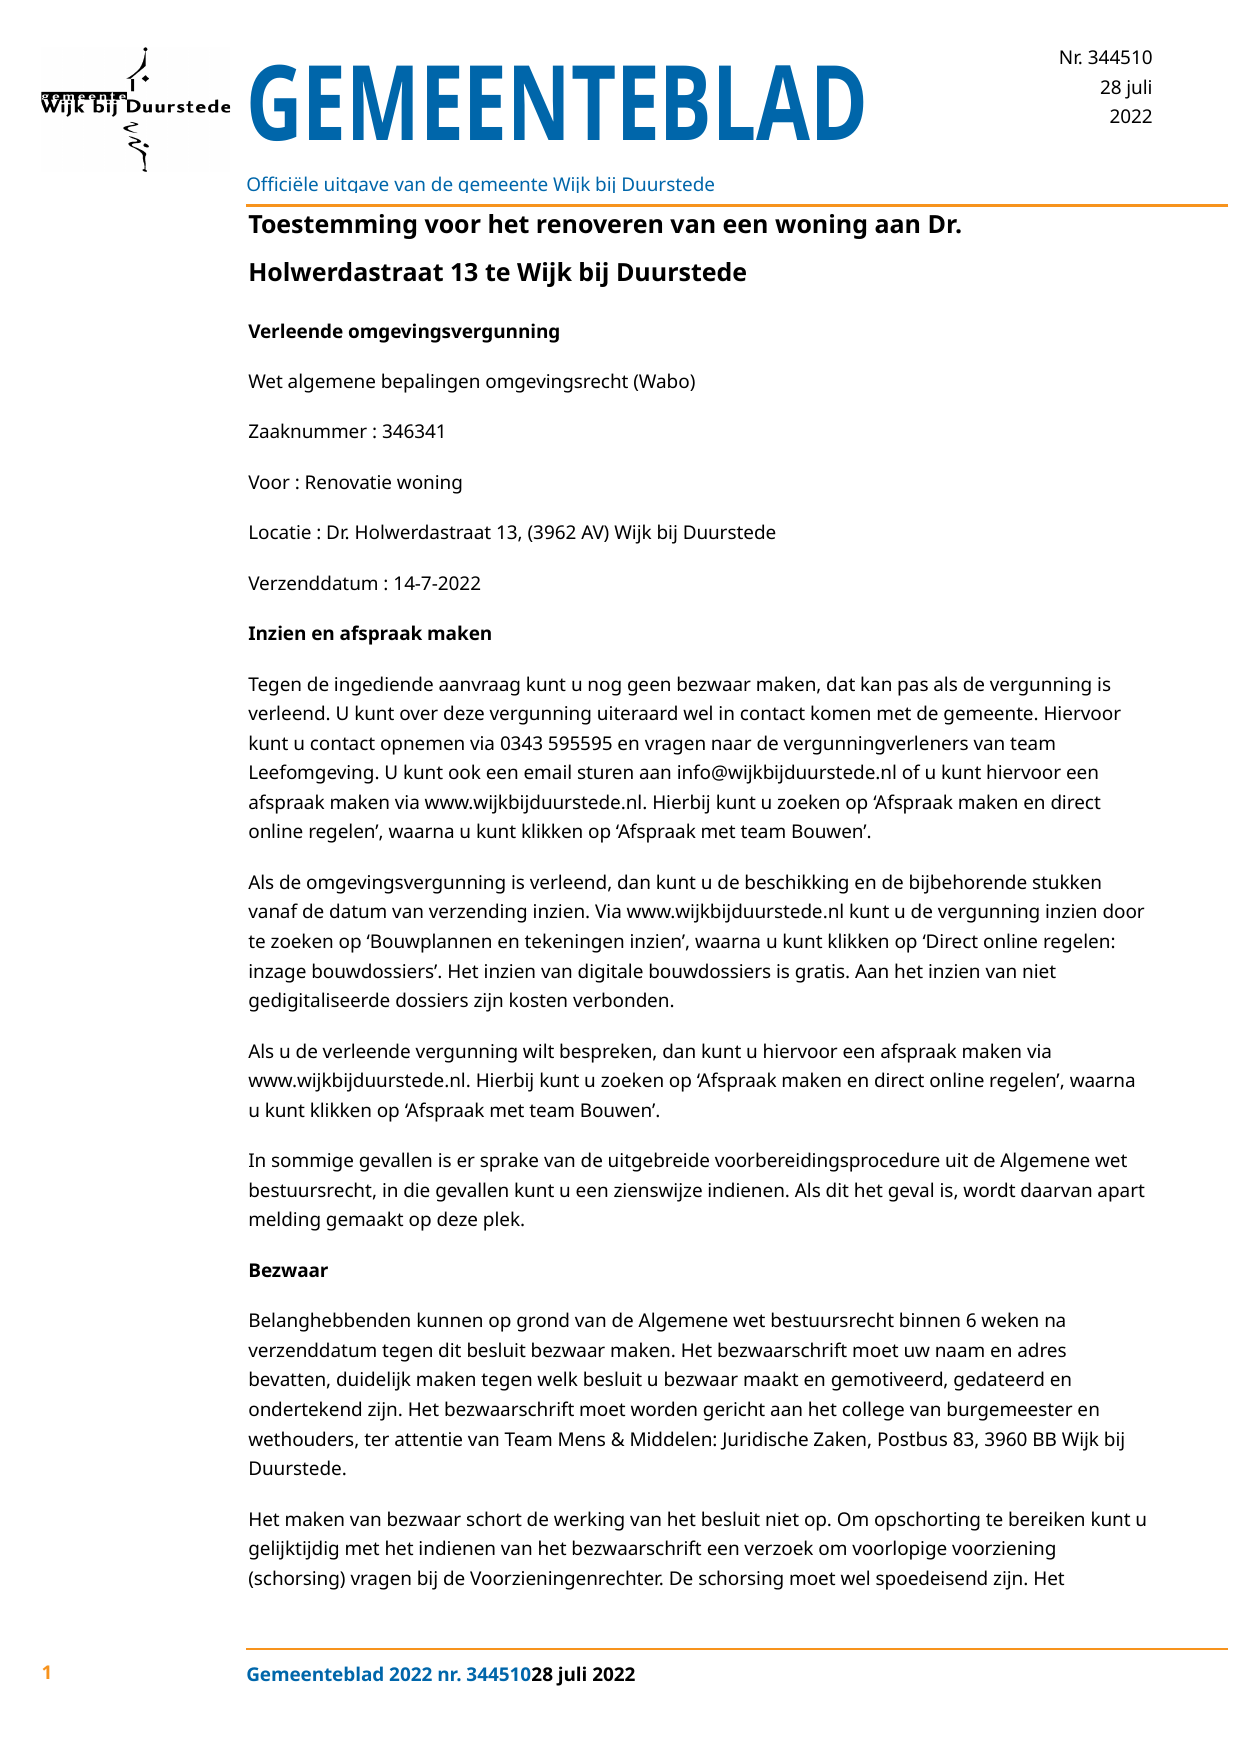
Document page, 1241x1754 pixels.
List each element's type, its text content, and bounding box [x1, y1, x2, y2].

text Voor : Renovatie woning [248, 469, 1152, 495]
text Verzenddatum : 14-7-2022 [248, 570, 1152, 596]
text Het maken van bezwaar schort de werking van het besluit niet op. Om opschorting te bereiken kunt u gelijktijdig met het indienen van het bezwaarschrift een verzoek om voorlopige voorziening (schorsing) vragen bij de Voorzieningenrechter. De schorsing moet wel spoedeisend zijn. Het [248, 1506, 1152, 1591]
text Zaaknummer : 346341 [248, 419, 1152, 444]
text Belanghebbenden kunnen op grond van de Algemene wet bestuursrecht binnen 6 weken na verzenddatum tegen dit besluit bezwaar maken. Het bezwaarschrift moet uw naam en adres bevatten, duidelijk maken tegen welk besluit u bezwaar maakt en gemotiveerd, gedateerd en ondertekend zijn. Het bezwaarschrift moet worden gericht aan het college van burgemeester en wethouders, ter attentie van Team Mens & Middelen: Juridische Zaken, Postbus 83, 3960 BB Wijk bij Duurstede. [248, 1307, 1152, 1481]
picture [41, 47, 231, 172]
text Toestemming voor het renoveren van een woning aan Dr. Holwerdastraat 13 te Wijk bij Duurstede [248, 207, 1152, 288]
text Wet algemene bepalingen omgevingsrecht (Wabo) [248, 368, 1152, 394]
text Verleende omgevingsvergunning [248, 318, 1152, 344]
text Als u de verleende vergunning wilt bespreken, dan kunt u hiervoor een afspraak maken via www.wijkbijduurstede.nl. Hierbij kunt u zoeken op ‘Afspraak maken en direct online regelen’, waarna u kunt klikken op ‘Afspraak met team Bouwen’. [248, 1038, 1152, 1123]
text In sommige gevallen is er sprake van de uitgebreide voorbereidingsprocedure uit de Algemene wet bestuursrecht, in die gevallen kunt u een zienswijze indienen. Als dit het geval is, wordt daarvan apart melding gemaakt op deze plek. [248, 1147, 1152, 1232]
text Tegen de ingediende aanvraag kunt u nog geen bezwaar maken, dat kan pas als de vergunning is verleend. U kunt over deze vergunning uiteraard wel in contact komen met de gemeente. Hiervoor kunt u contact opnemen via 0343 595595 en vragen naar de vergunningverleners van team Leefomgeving. U kunt ook een email sturen aan info@wijkbijduurstede.nl of u kunt hiervoor een afspraak maken via www.wijkbijduurstede.nl. Hierbij kunt u zoeken op ‘Afspraak maken en direct online regelen’, waarna u kunt klikken op ‘Afspraak met team Bouwen’. [248, 671, 1152, 844]
text Bezwaar [248, 1257, 1152, 1283]
text Locatie : Dr. Holwerdastraat 13, (3962 AV) Wijk bij Duurstede [248, 519, 1152, 545]
text Inzien en afspraak maken [248, 620, 1152, 646]
text Als de omgevingsvergunning is verleend, dan kunt u de beschikking en de bijbehorende stukken vanaf de datum van verzending inzien. Via www.wijkbijduurstede.nl kunt u de vergunning inzien door te zoeken op ‘Bouwplannen en tekeningen inzien’, waarna u kunt klikken op ‘Direct online regelen: inzage bouwdossiers’. Het inzien van digitale bouwdossiers is gratis. Aan het inzien van niet gedigitaliseerde dossiers zijn kosten verbonden. [248, 869, 1152, 1013]
